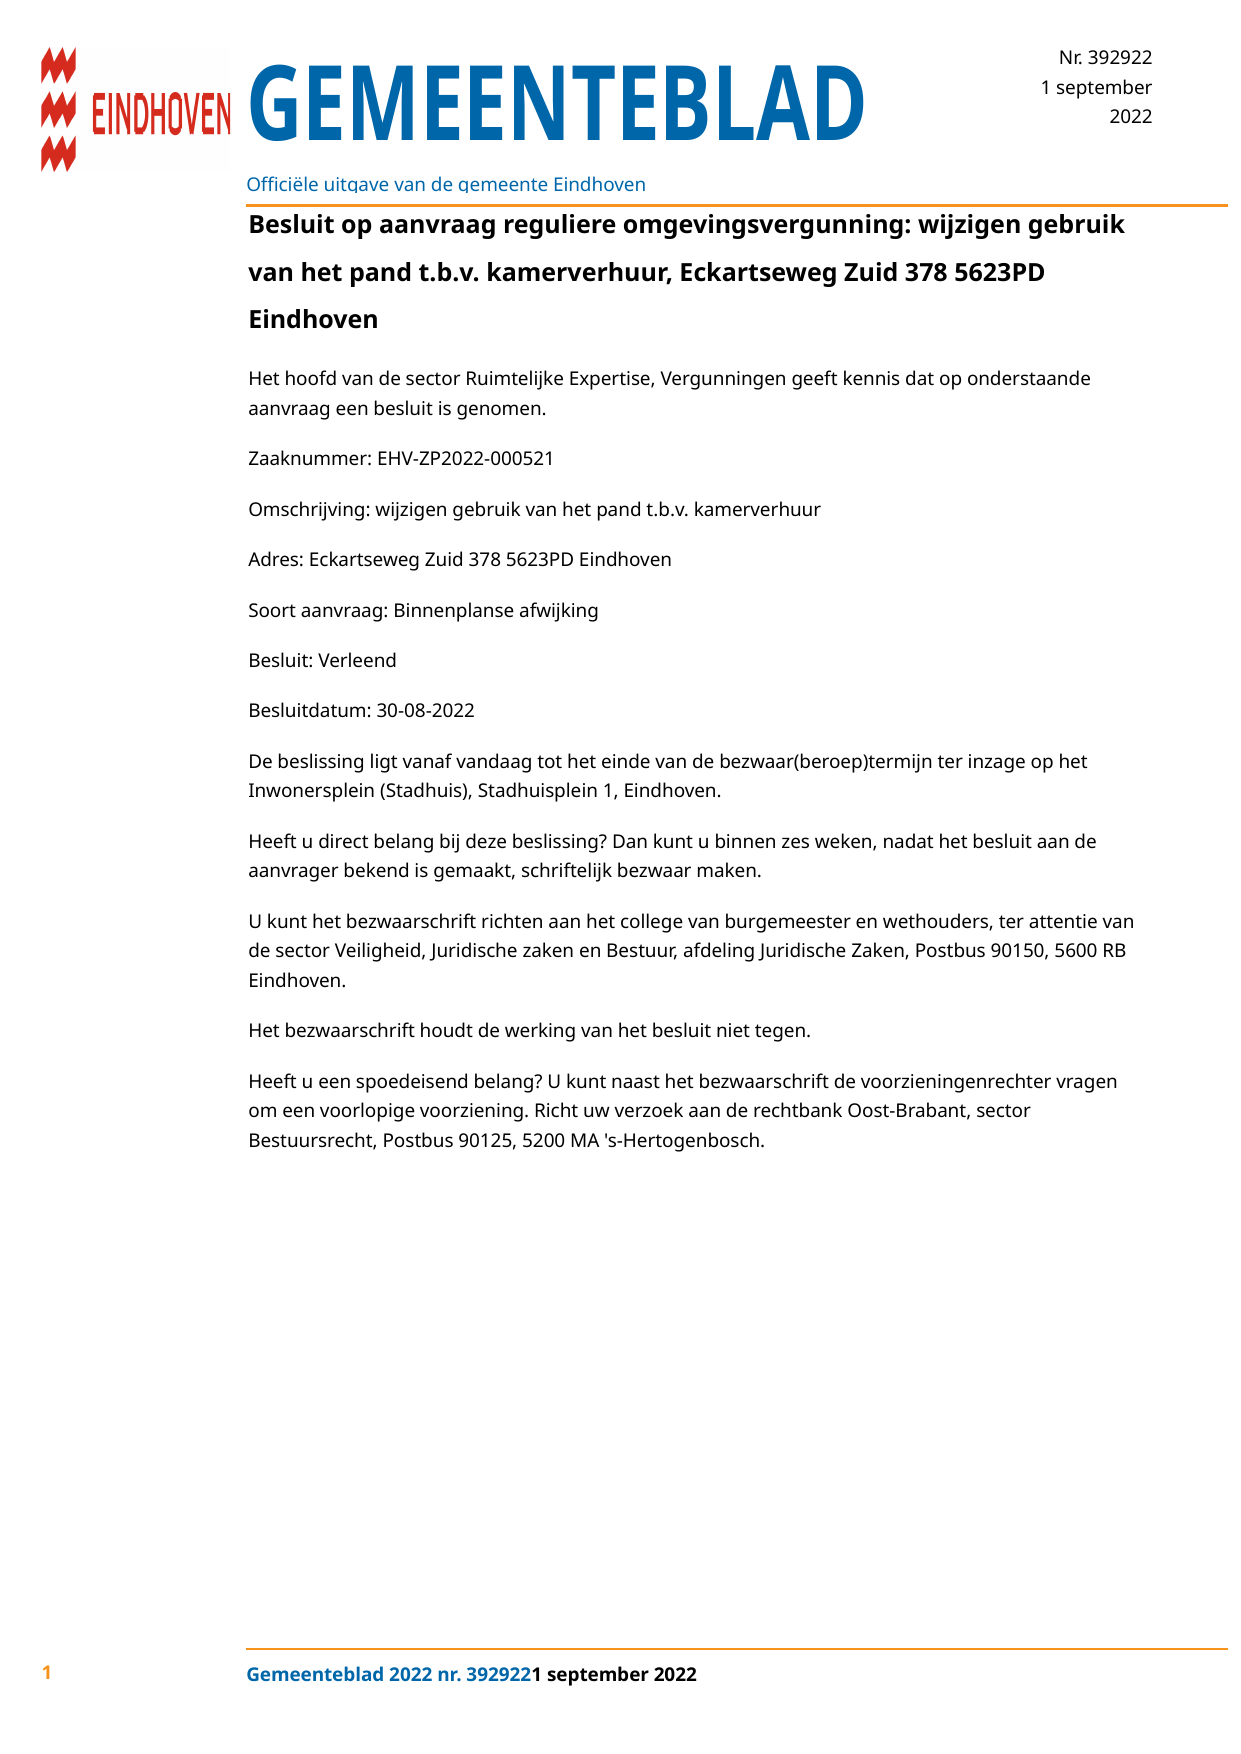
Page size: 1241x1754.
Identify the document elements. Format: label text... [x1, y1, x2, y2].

text De beslissing ligt vanaf vandaag tot het einde van de bezwaar(beroep)termijn ter inzage op het Inwonersplein (Stadhuis), Stadhuisplein 1, Eindhoven. [248, 748, 1152, 803]
text Heeft u direct belang bij deze beslissing? Dan kunt u binnen zes weken, nadat het besluit aan de aanvrager bekend is gemaakt, schriftelijk bezwaar maken. [248, 828, 1152, 883]
text Het hoofd van de sector Ruimtelijke Expertise, Vergunningen geeft kennis dat op onderstaande aanvraag een besluit is genomen. [248, 366, 1152, 421]
text Besluitdatum: 30-08-2022 [248, 698, 1152, 723]
text Het bezwaarschrift houdt de werking van het besluit niet tegen. [248, 1018, 1152, 1043]
text Heeft u een spoedeisend belang? U kunt naast het bezwaarschrift de voorzieningenrechter vragen om een voorlopige voorziening. Richt uw verzoek aan de rechtbank Oost-Brabant, sector Bestuursrecht, Postbus 90125, 5200 MA 's-Hertogenbosch. [248, 1068, 1152, 1153]
text Adres: Eckartseweg Zuid 378 5623PD Eindhoven [248, 546, 1152, 572]
text Zaaknummer: EHV-ZP2022-000521 [248, 446, 1152, 471]
text Omschrijving: wijzigen gebruik van het pand t.b.v. kamerverhuur [248, 496, 1152, 522]
text Soort aanvraag: Binnenplanse afwijking [248, 597, 1152, 622]
text Besluit op aanvraag reguliere omgevingsvergunning: wijzigen gebruik van het pand t.b.v. kamerverhuur, Eckartseweg Zuid 378 5623PD Eindhoven [248, 207, 1152, 336]
text Besluit: Verleend [248, 647, 1152, 673]
text U kunt het bezwaarschrift richten aan het college van burgemeester en wethouders, ter attentie van de sector Veiligheid, Juridische zaken en Bestuur, afdeling Juridische Zaken, Postbus 90150, 5600 RB Eindhoven. [248, 908, 1152, 993]
picture [41, 47, 231, 172]
